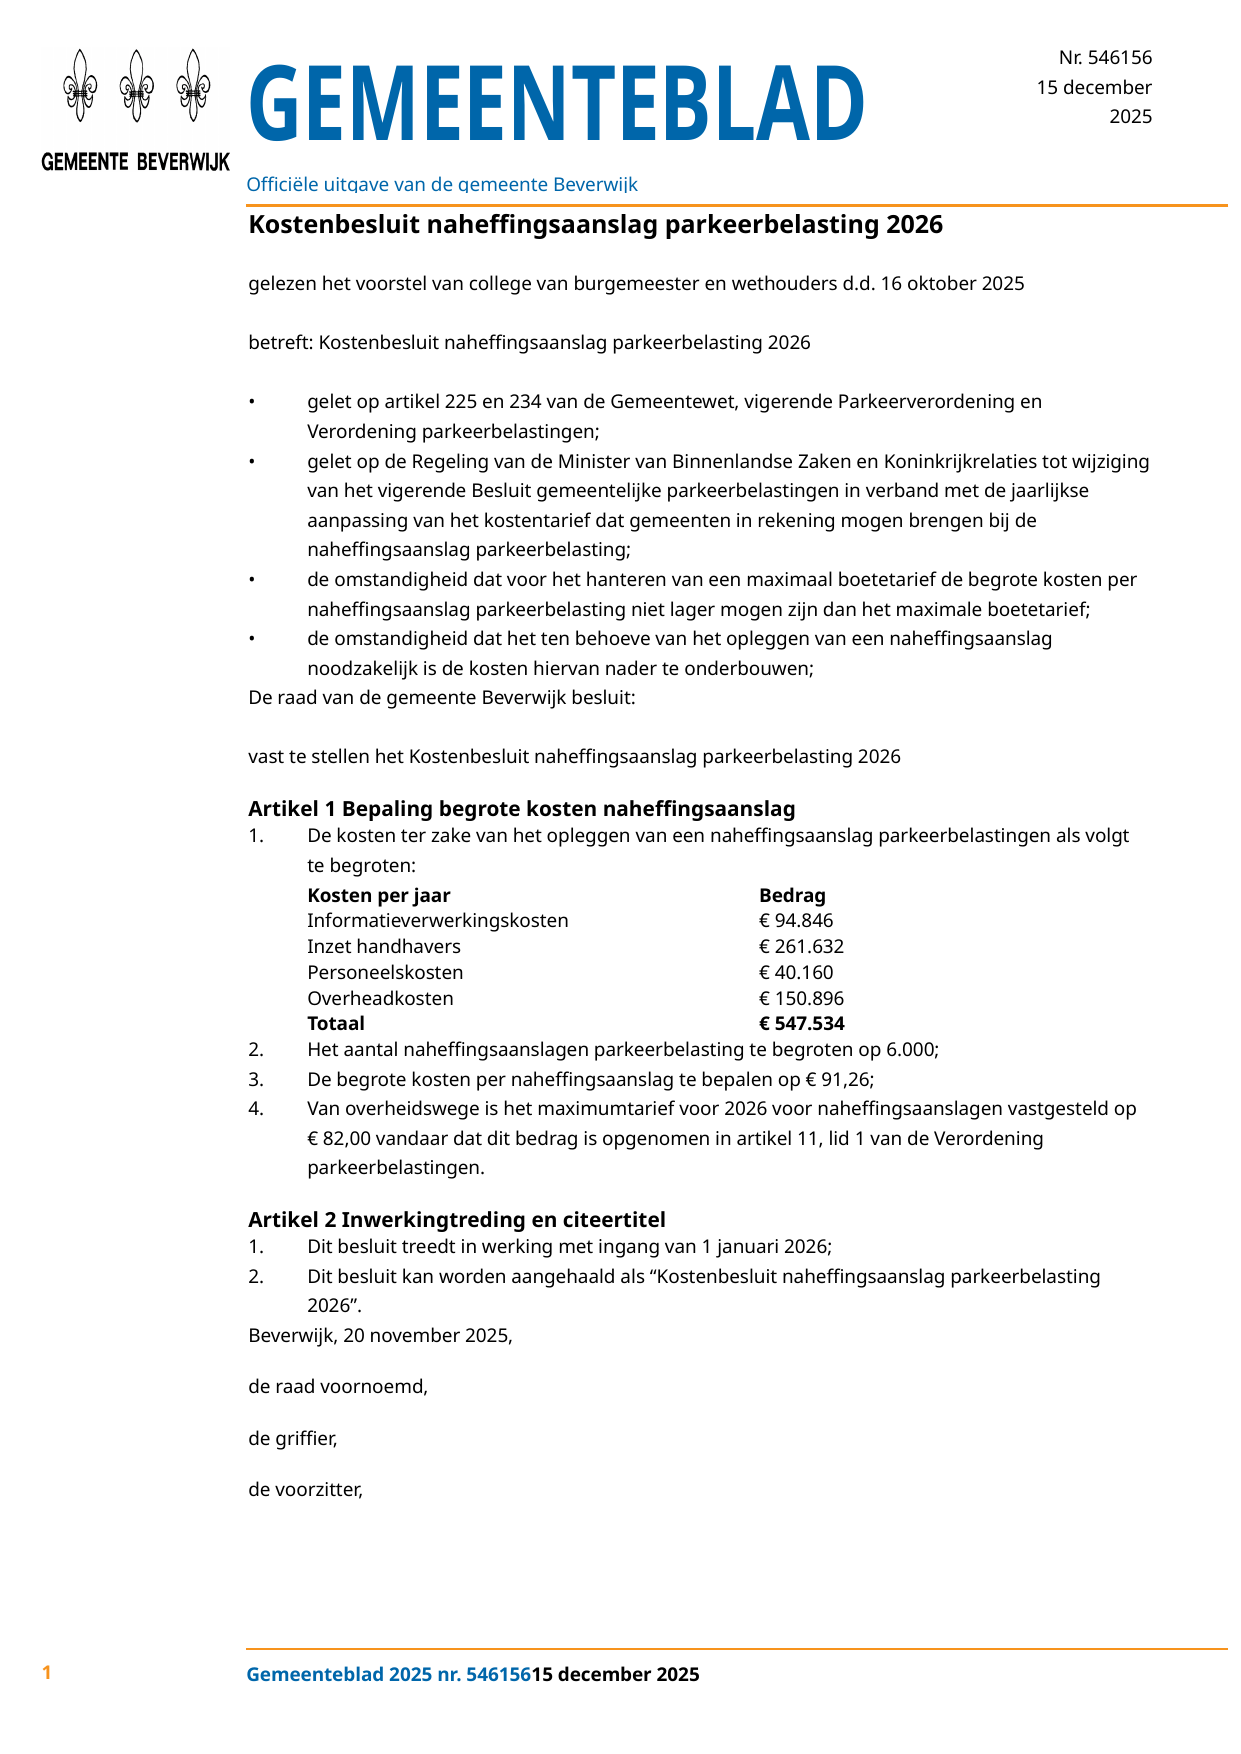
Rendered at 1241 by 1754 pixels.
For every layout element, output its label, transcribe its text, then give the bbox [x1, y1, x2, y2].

table_cell € 261.632 [759, 933, 1211, 959]
table_cell € 547.534 [759, 1010, 1211, 1036]
list de omstandigheid dat het ten behoeve van het opleggen van een naheffingsaanslag noodzakelijk is de kosten hiervan nader te onderbouwen; [248, 625, 1152, 681]
text de griffier, [248, 1425, 1152, 1451]
list Het aantal naheffingsaanslagen parkeerbelasting te begroten op 6.000; [248, 1036, 1152, 1062]
table_header Kosten per jaar [307, 882, 759, 907]
picture [41, 47, 231, 172]
text de voorzitter, [248, 1477, 1152, 1502]
list de omstandigheid dat voor het hanteren van een maximaal boetetarief de begrote kosten per naheffingsaanslag parkeerbelasting niet lager mogen zijn dan het maximale boetetarief; [248, 566, 1152, 621]
table_cell € 40.160 [759, 959, 1211, 985]
table_cell € 150.896 [759, 985, 1211, 1010]
text Beverwijk, 20 november 2025, [248, 1322, 1152, 1348]
text de raad voornoemd, [248, 1374, 1152, 1399]
text Artikel 1 Bepaling begrote kosten naheffingsaanslag [248, 794, 1152, 822]
list Van overheidswege is het maximumtarief voor 2026 voor naheffingsaanslagen vastgesteld op € 82,00 vandaar dat dit bedrag is opgenomen in artikel 11, lid 1 van de Verordening parkeerbelastingen. [248, 1095, 1152, 1180]
text De raad van de gemeente Beverwijk besluit: [248, 684, 1152, 710]
table_cell Personeelskosten [307, 959, 759, 985]
table_cell Informatieverwerkingskosten [307, 908, 759, 933]
text gelezen het voorstel van college van burgemeester en wethouders d.d. 16 oktober 2025 [248, 270, 1152, 296]
list Dit besluit treedt in werking met ingang van 1 januari 2026; [248, 1233, 1152, 1259]
list gelet op de Regeling van de Minister van Binnenlandse Zaken en Koninkrijkrelaties tot wijziging van het vigerende Besluit gemeentelijke parkeerbelastingen in verband met de jaarlijkse aanpassing van het kostentarief dat gemeenten in rekening mogen brengen bij de naheffingsaanslag parkeerbelasting; [248, 448, 1152, 562]
table_cell € 94.846 [759, 908, 1211, 933]
text vast te stellen het Kostenbesluit naheffingsaanslag parkeerbelasting 2026 [248, 744, 1152, 769]
text betreft: Kostenbesluit naheffingsaanslag parkeerbelasting 2026 [248, 329, 1152, 355]
list gelet op artikel 225 en 234 van de Gemeentewet, vigerende Parkeerverordening en Verordening parkeerbelastingen; [248, 389, 1152, 444]
table_cell Totaal [307, 1010, 759, 1036]
text Artikel 2 Inwerkingtreding en citeertitel [248, 1205, 1152, 1233]
list De kosten ter zake van het opleggen van een naheffingsaanslag parkeerbelastingen als volgt te begroten: [248, 822, 1152, 878]
list Dit besluit kan worden aangehaald als “Kostenbesluit naheffingsaanslag parkeerbelasting 2026”. [248, 1263, 1152, 1318]
table_header Bedrag [759, 882, 1211, 907]
list De begrote kosten per naheffingsaanslag te bepalen op € 91,26; [248, 1066, 1152, 1092]
table_cell Overheadkosten [307, 985, 759, 1010]
table_cell Inzet handhavers [307, 933, 759, 959]
text Kostenbesluit naheffingsaanslag parkeerbelasting 2026 [248, 207, 1152, 241]
